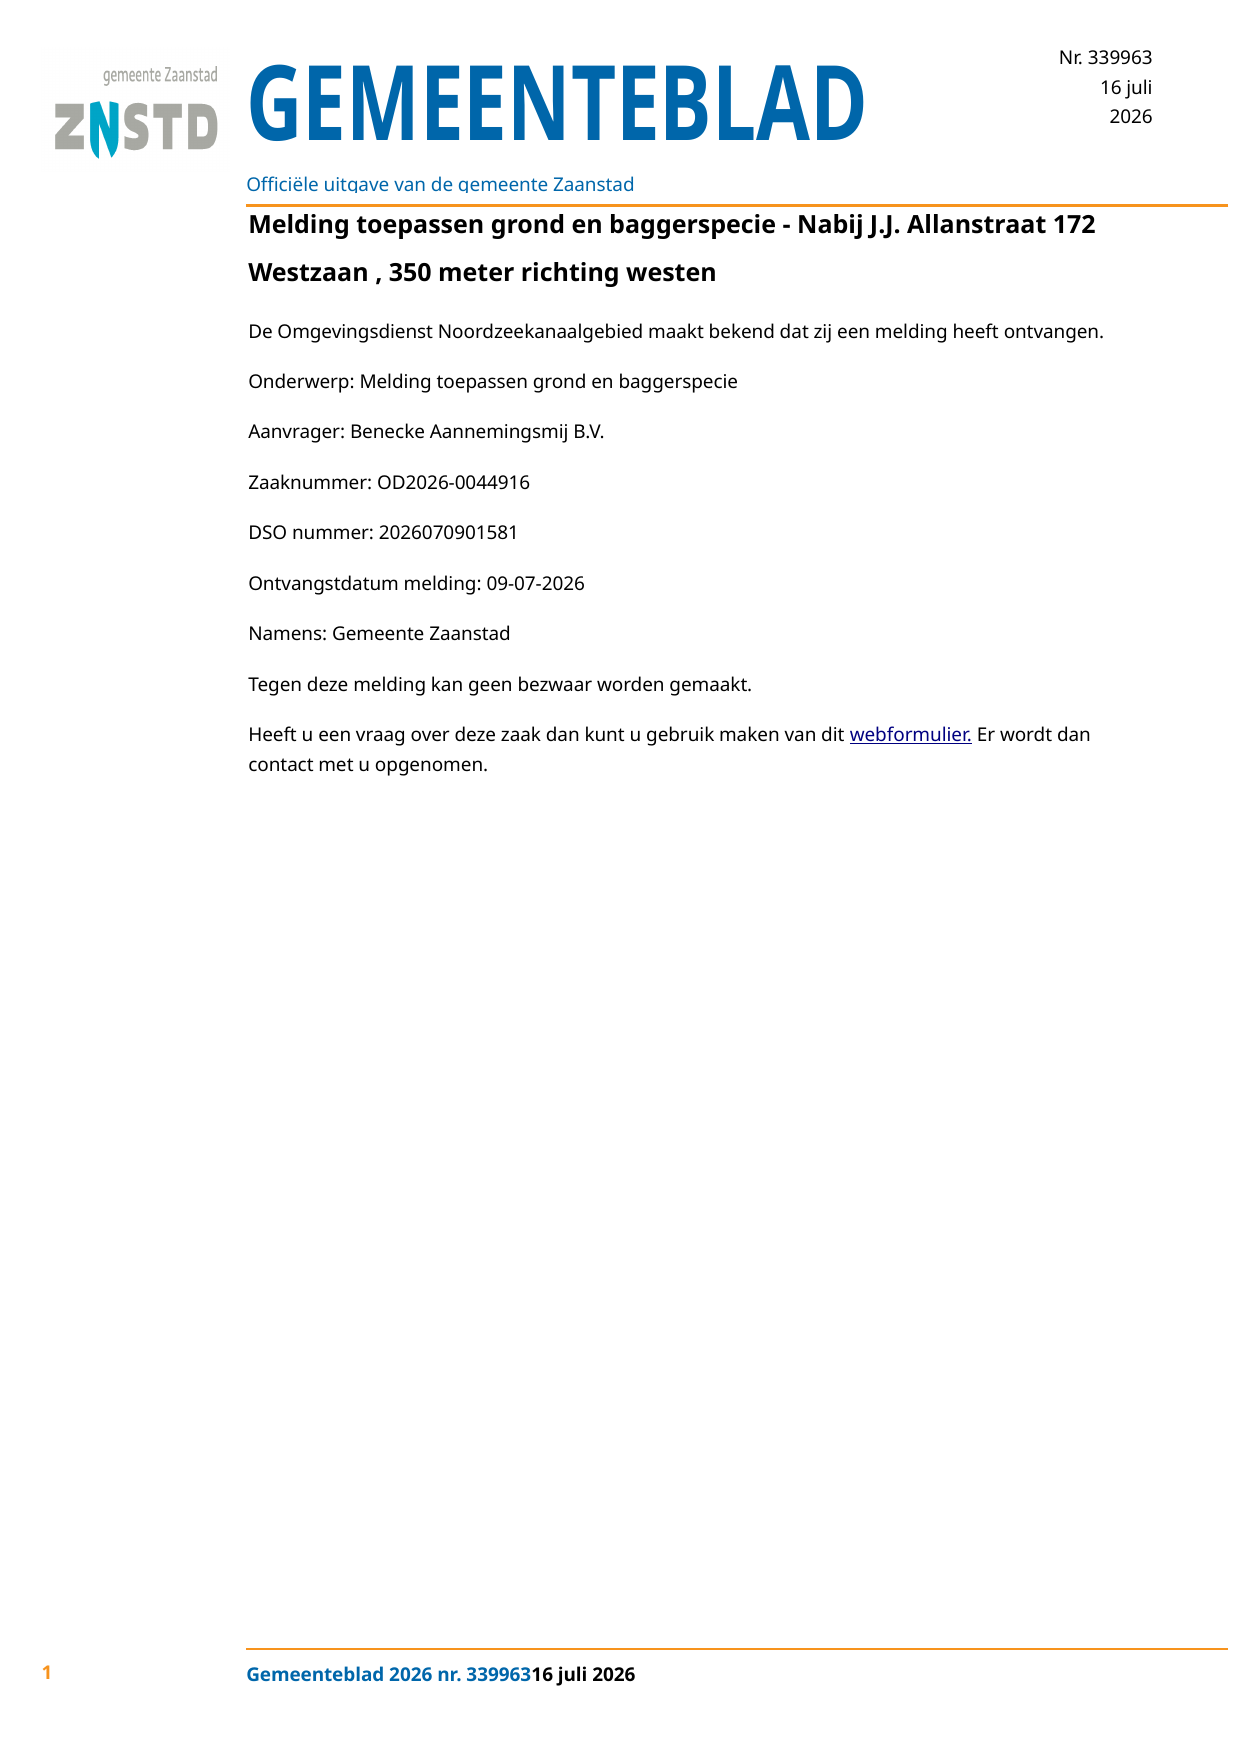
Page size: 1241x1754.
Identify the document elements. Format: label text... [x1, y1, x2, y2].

text Zaaknummer: OD2026-0044916 [248, 469, 1152, 495]
text DSO nummer: 2026070901581 [248, 519, 1152, 545]
text Aanvrager: Benecke Aannemingsmij B.V. [248, 419, 1152, 444]
picture [41, 47, 231, 172]
text Tegen deze melding kan geen bezwaar worden gemaakt. [248, 671, 1152, 697]
text Melding toepassen grond en baggerspecie - Nabij J.J. Allanstraat 172 Westzaan , 350 meter richting westen [248, 207, 1152, 288]
text Namens: Gemeente Zaanstad [248, 620, 1152, 646]
text De Omgevingsdienst Noordzeekanaalgebied maakt bekend dat zij een melding heeft ontvangen. [248, 318, 1152, 344]
text Ontvangstdatum melding: 09-07-2026 [248, 570, 1152, 596]
text Heeft u een vraag over deze zaak dan kunt u gebruik maken van dit webformulier. Er wordt dan contact met u opgenomen. [248, 721, 1152, 777]
text Onderwerp: Melding toepassen grond en baggerspecie [248, 368, 1152, 394]
